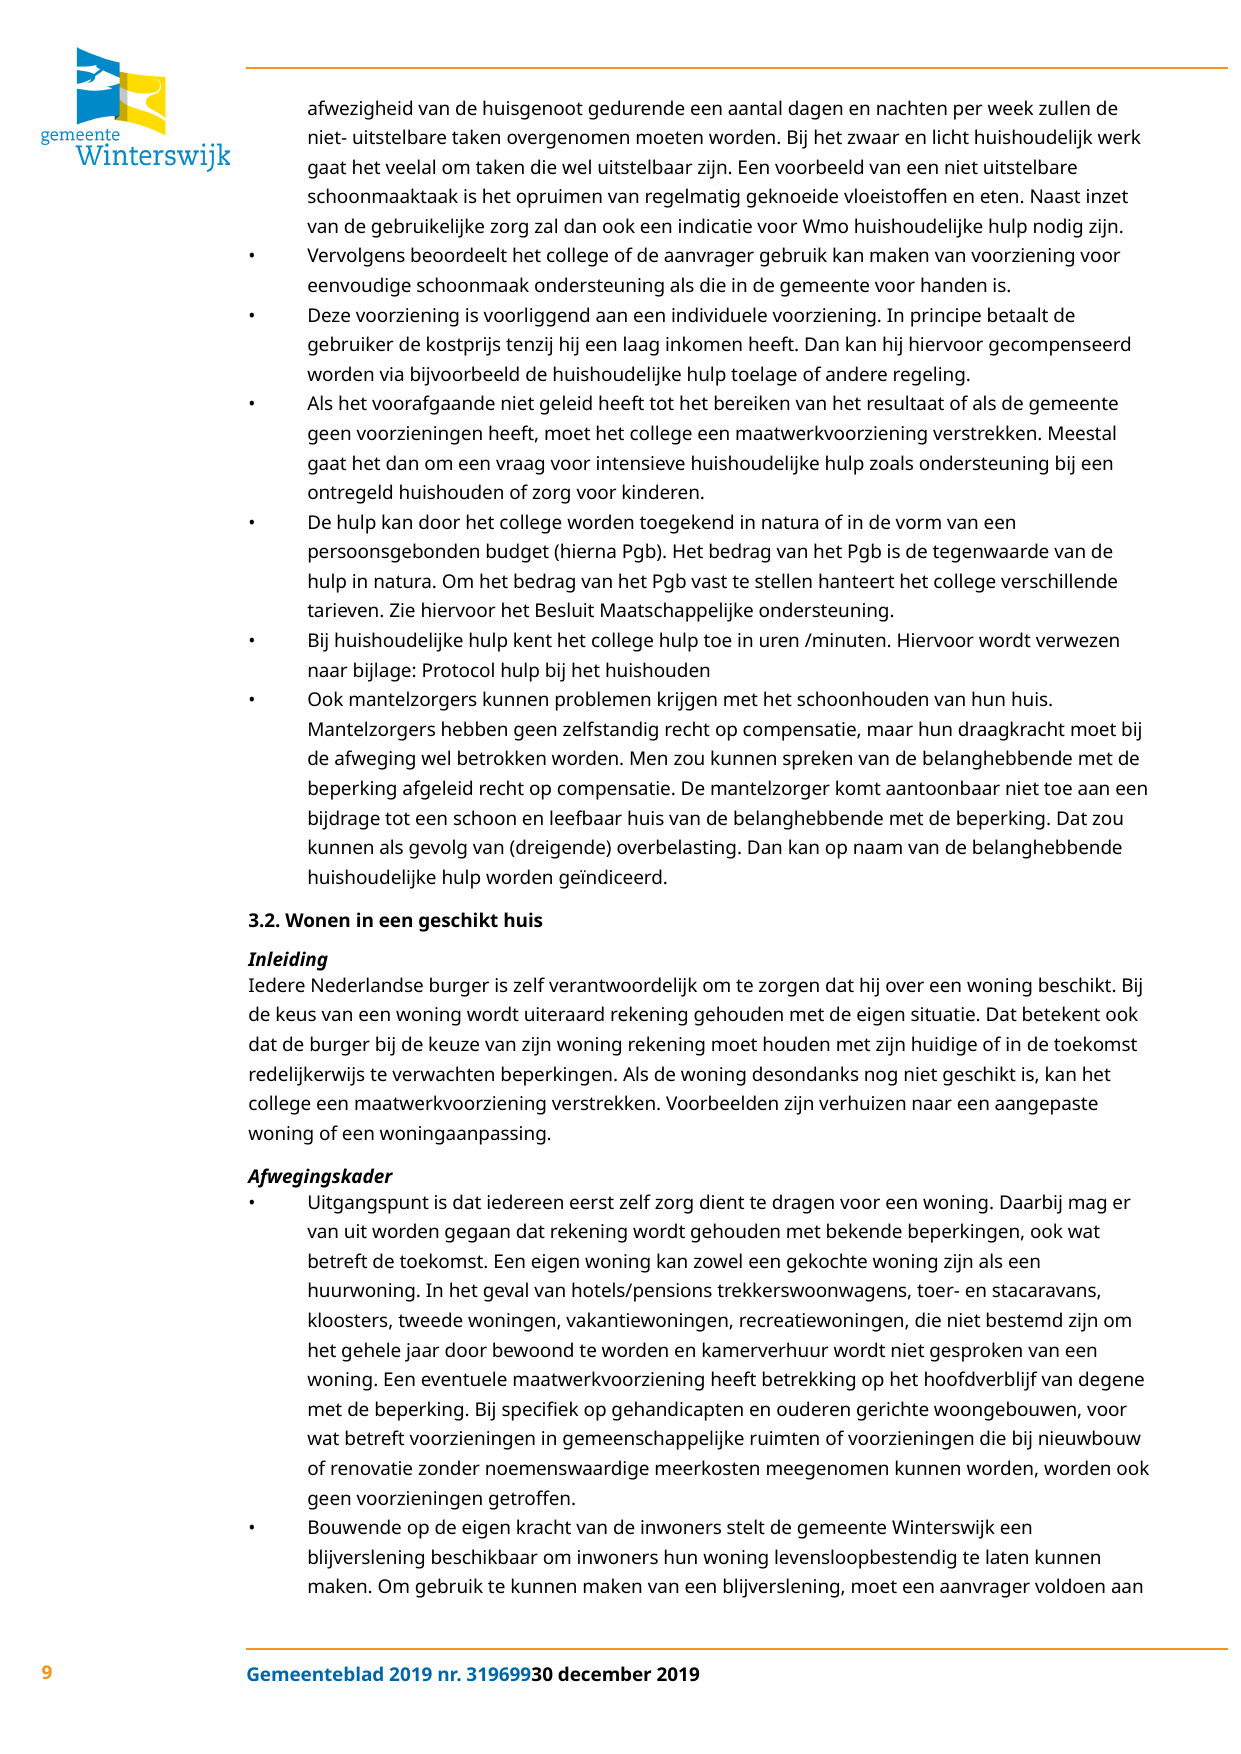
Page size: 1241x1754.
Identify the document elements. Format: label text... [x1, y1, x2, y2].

list Deze voorziening is voorliggend aan een individuele voorziening. In principe betaalt de gebruiker de kostprijs tenzij hij een laag inkomen heeft. Dan kan hij hiervoor gecompenseerd worden via bijvoorbeeld de huishoudelijke hulp toelage of andere regeling. [248, 302, 1152, 387]
text Afwegingskader [248, 1163, 1152, 1189]
list Bij huishoudelijke hulp kent het college hulp toe in uren /minuten. Hiervoor wordt verwezen naar bijlage: Protocol hulp bij het huishouden [248, 627, 1152, 683]
list Als het voorafgaande niet geleid heeft tot het bereiken van het resultaat of als de gemeente geen voorzieningen heeft, moet het college een maatwerkvoorziening verstrekken. Meestal gaat het dan om een vraag voor intensieve huishoudelijke hulp zoals ondersteuning bij een ontregeld huishouden of zorg voor kinderen. [248, 391, 1152, 505]
list Bouwende op de eigen kracht van de inwoners stelt de gemeente Winterswijk een blijverslening beschikbaar om inwoners hun woning levensloopbestendig te laten kunnen maken. Om gebruik te kunnen maken van een blijverslening, moet een aanvrager voldoen aan [248, 1514, 1152, 1599]
list Ook mantelzorgers kunnen problemen krijgen met het schoonhouden van hun huis. Mantelzorgers hebben geen zelfstandig recht op compensatie, maar hun draagkracht moet bij de afweging wel betrokken worden. Men zou kunnen spreken van de belanghebbende met de beperking afgeleid recht op compensatie. De mantelzorger komt aantoonbaar niet toe aan een bijdrage tot een schoon en leefbaar huis van de belanghebbende met de beperking. Dat zou kunnen als gevolg van (dreigende) overbelasting. Dan kan op naam van de belanghebbende huishoudelijke hulp worden geïndiceerd. [248, 686, 1152, 890]
list afwezigheid van de huisgenoot gedurende een aantal dagen en nachten per week zullen de niet- uitstelbare taken overgenomen moeten worden. Bij het zwaar en licht huishoudelijk werk gaat het veelal om taken die wel uitstelbaar zijn. Een voorbeeld van een niet uitstelbare schoonmaaktaak is het opruimen van regelmatig geknoeide vloeistoffen en eten. Naast inzet van de gebruikelijke zorg zal dan ook een indicatie voor Wmo huishoudelijke hulp nodig zijn. [248, 95, 1152, 239]
list Vervolgens beoordeelt het college of de aanvrager gebruik kan maken van voorziening voor eenvoudige schoonmaak ondersteuning als die in de gemeente voor handen is. [248, 243, 1152, 298]
picture [41, 47, 231, 172]
text Inleiding [248, 946, 1152, 972]
picture [225, 153, 231, 162]
list Uitgangspunt is dat iedereen eerst zelf zorg dient te dragen voor een woning. Daarbij mag er van uit worden gegaan dat rekening wordt gehouden met bekende beperkingen, ook wat betreft de toekomst. Een eigen woning kan zowel een gekochte woning zijn als een huurwoning. In het geval van hotels/pensions trekkerswoonwagens, toer- en stacaravans, kloosters, tweede woningen, vakantiewoningen, recreatiewoningen, die niet bestemd zijn om het gehele jaar door bewoond te worden en kamerverhuur wordt niet gesproken van een woning. Een eventuele maatwerkvoorziening heeft betrekking op het hoofdverblijf van degene met de beperking. Bij specifiek op gehandicapten en ouderen gerichte woongebouwen, voor wat betreft voorzieningen in gemeenschappelijke ruimten of voorzieningen die bij nieuwbouw of renovatie zonder noemenswaardige meerkosten meegenomen kunnen worden, worden ook geen voorzieningen getroffen. [248, 1189, 1152, 1510]
list De hulp kan door het college worden toegekend in natura of in de vorm van een persoonsgebonden budget (hierna Pgb). Het bedrag van het Pgb is de tegenwaarde van de hulp in natura. Om het bedrag van het Pgb vast te stellen hanteert het college verschillende tarieven. Zie hiervoor het Besluit Maatschappelijke ondersteuning. [248, 509, 1152, 623]
text 3.2. Wonen in een geschikt huis [248, 907, 1152, 933]
text Iedere Nederlandse burger is zelf verantwoordelijk om te zorgen dat hij over een woning beschikt. Bij de keus van een woning wordt uiteraard rekening gehouden met de eigen situatie. Dat betekent ook dat de burger bij de keuze van zijn woning rekening moet houden met zijn huidige of in de toekomst redelijkerwijs te verwachten beperkingen. Als de woning desondanks nog niet geschikt is, kan het college een maatwerkvoorziening verstrekken. Voorbeelden zijn verhuizen naar een aangepaste woning of een woningaanpassing. [248, 972, 1152, 1146]
